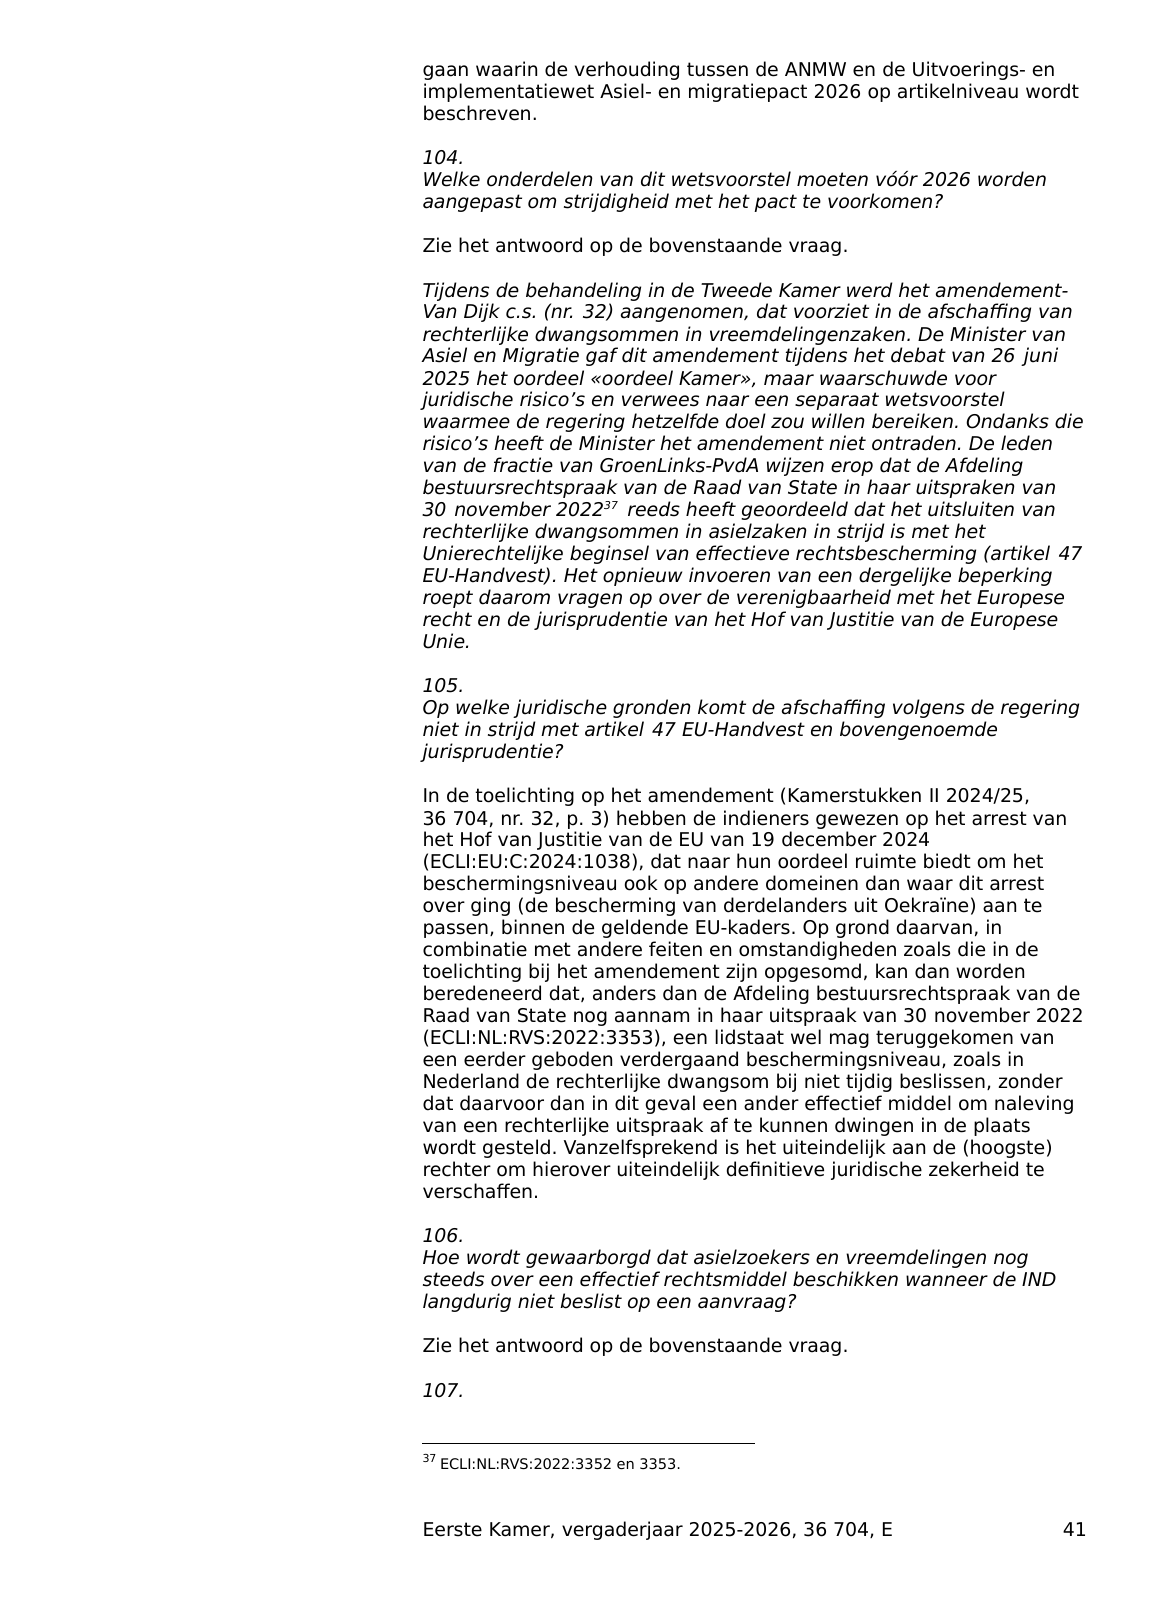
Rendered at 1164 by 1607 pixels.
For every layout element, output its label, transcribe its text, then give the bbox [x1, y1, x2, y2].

text ECLI:NL:RVS:2022:3352 en 3353. [422, 1452, 1087, 1474]
text 105. [422, 675, 1087, 697]
text Tijdens de behandeling in de Tweede Kamer werd het amendement-Van Dijk c.s. (nr. 32) aangenomen, dat voorziet in de afschaffing van rechterlijke dwangsommen in vreemdelingenzaken. De Minister van Asiel en Migratie gaf dit amendement tijdens het debat van 26 juni 2025 het oordeel «oordeel Kamer», maar waarschuwde voor juridische risico’s en verwees naar een separaat wetsvoorstel waarmee de regering hetzelfde doel zou willen bereiken. Ondanks die risico’s heeft de Minister het amendement niet ontraden. De leden van de fractie van GroenLinks-PvdA wijzen erop dat de Afdeling bestuursrechtspraak van de Raad van State in haar uitspraken van 30 november 2022 reeds heeft geoordeeld dat het uitsluiten van rechterlijke dwangsommen in asielzaken in strijd is met het Unierechtelijke beginsel van effectieve rechtsbescherming (artikel 47 EU-Handvest). Het opnieuw invoeren van een dergelijke beperking roept daarom vragen op over de verenigbaarheid met het Europese recht en de jurisprudentie van het Hof van Justitie van de Europese Unie. [422, 279, 1087, 653]
text In de toelichting op het amendement (Kamerstukken II 2024/25, 36 704, nr. 32, p. 3) hebben de indieners gewezen op het arrest van het Hof van Justitie van de EU van 19 december 2024 (ECLI:EU:C:2024:1038), dat naar hun oordeel ruimte biedt om het beschermingsniveau ook op andere domeinen dan waar dit arrest over ging (de bescherming van derdelanders uit Oekraïne) aan te passen, binnen de geldende EU-kaders. Op grond daarvan, in combinatie met andere feiten en omstandigheden zoals die in de toelichting bij het amendement zijn opgesomd, kan dan worden beredeneerd dat, anders dan de Afdeling bestuursrechtspraak van de Raad van State nog aannam in haar uitspraak van 30 november 2022 (ECLI:NL:RVS:2022:3353), een lidstaat wel mag teruggekomen van een eerder geboden verdergaand beschermingsniveau, zoals in Nederland de rechterlijke dwangsom bij niet tijdig beslissen, zonder dat daarvoor dan in dit geval een ander effectief middel om naleving van een rechterlijke uitspraak af te kunnen dwingen in de plaats wordt gesteld. Vanzelfsprekend is het uiteindelijk aan de (hoogste) rechter om hierover uiteindelijk definitieve juridische zekerheid te verschaffen. [422, 785, 1087, 1203]
text Op welke juridische gronden komt de afschaffing volgens de regering niet in strijd met artikel 47 EU-Handvest en bovengenoemde jurisprudentie? [422, 697, 1087, 763]
text Hoe wordt gewaarborgd dat asielzoekers en vreemdelingen nog steeds over een effectief rechtsmiddel beschikken wanneer de IND langdurig niet beslist op een aanvraag? [422, 1247, 1087, 1313]
text Welke onderdelen van dit wetsvoorstel moeten vóór 2026 worden aangepast om strijdigheid met het pact te voorkomen? [422, 169, 1087, 213]
text gaan waarin de verhouding tussen de ANMW en de Uitvoerings- en implementatiewet Asiel- en migratiepact 2026 op artikelniveau wordt beschreven. [422, 59, 1087, 125]
text 106. [422, 1225, 1087, 1247]
text Zie het antwoord op de bovenstaande vraag. [422, 235, 1087, 257]
text 104. [422, 147, 1087, 169]
text 107. [422, 1379, 1087, 1401]
text Zie het antwoord op de bovenstaande vraag. [422, 1335, 1087, 1357]
